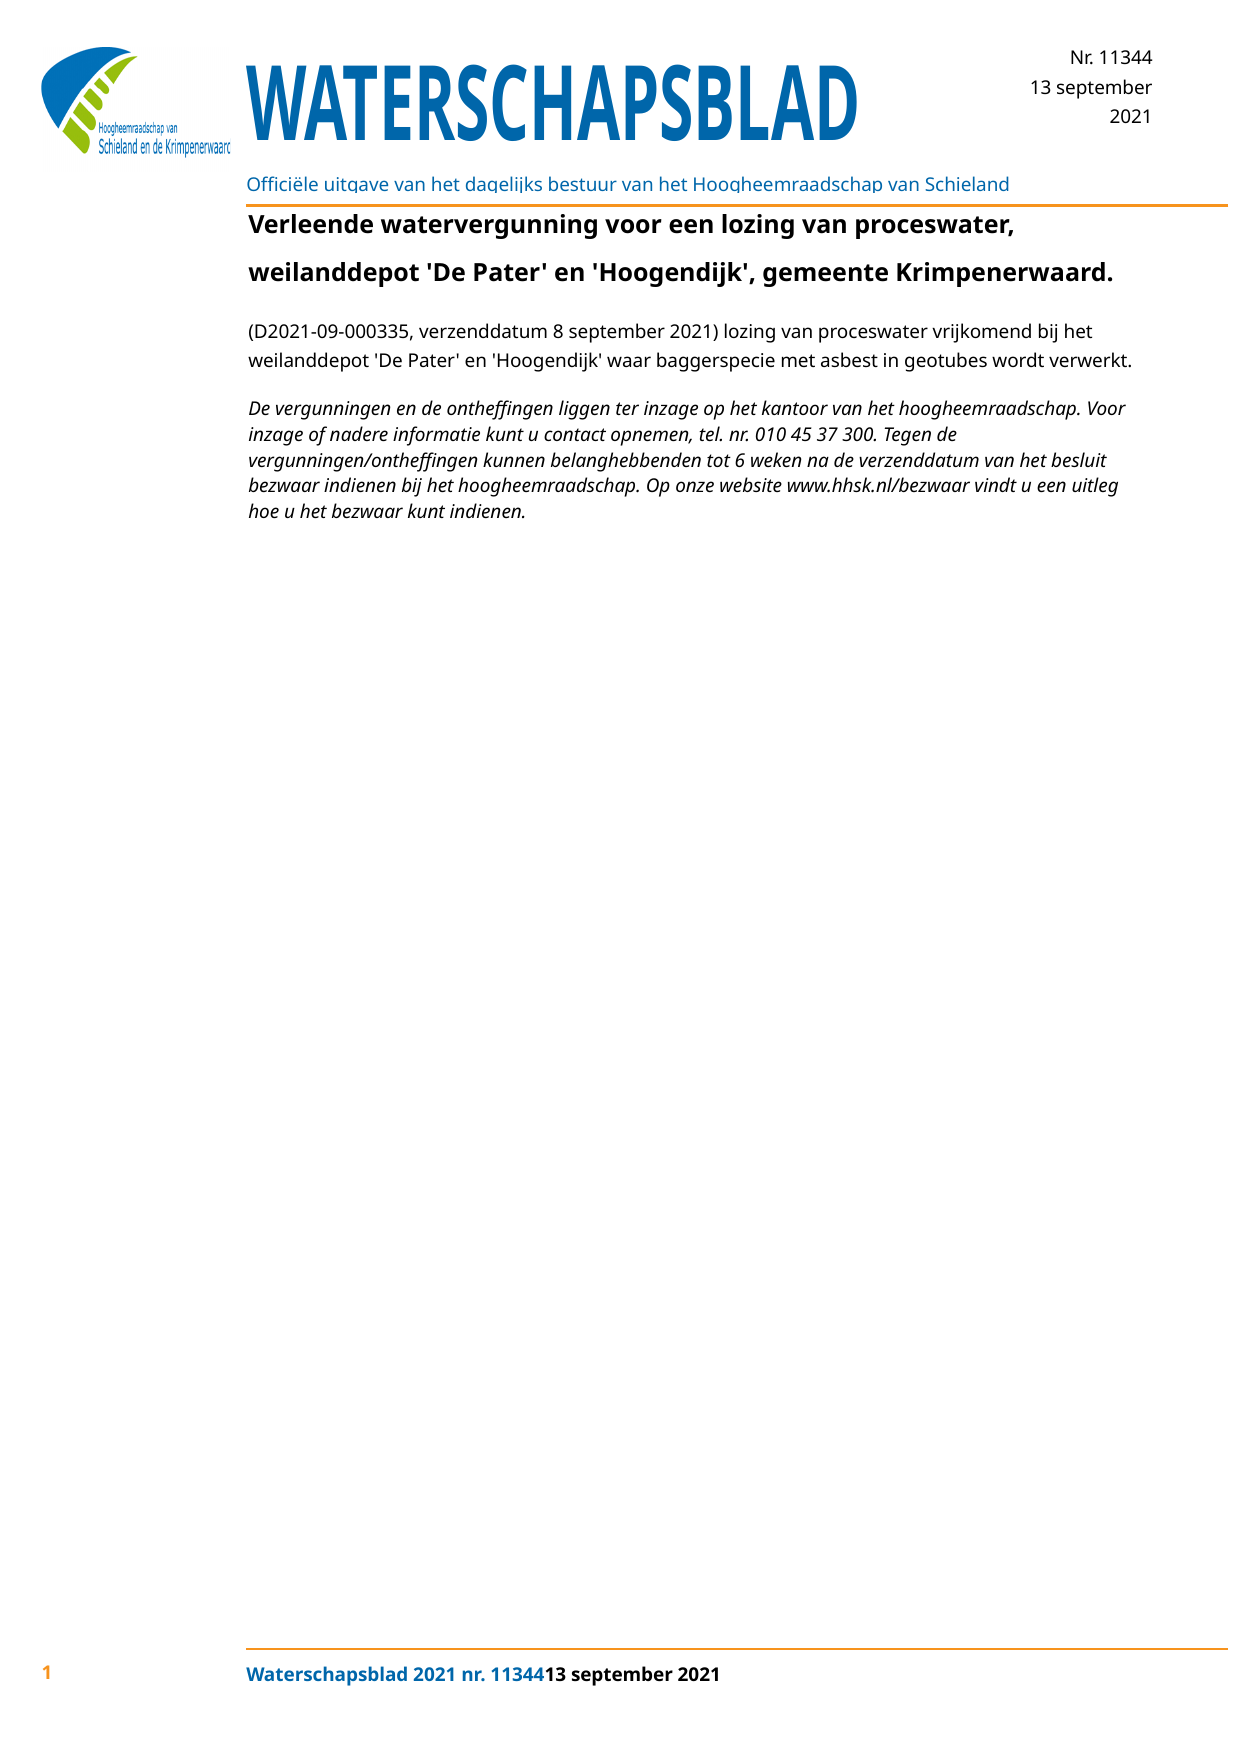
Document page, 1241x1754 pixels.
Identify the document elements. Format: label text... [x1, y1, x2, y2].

text (D2021-09-000335, verzenddatum 8 september 2021) lozing van proceswater vrijkomend bij het weilanddepot 'De Pater' en 'Hoogendijk' waar baggerspecie met asbest in geotubes wordt verwerkt. [248, 318, 1152, 373]
picture [41, 47, 231, 172]
text Verleende watervergunning voor een lozing van proceswater, weilanddepot 'De Pater' en 'Hoogendijk', gemeente Krimpenerwaard. [248, 207, 1152, 288]
text De vergunningen en de ontheffingen liggen ter inzage op het kantoor van het hoogheemraadschap. Voor inzage of nadere informatie kunt u contact opnemen, tel. nr. 010 45 37 300. Tegen de vergunningen/ontheffingen kunnen belanghebbenden tot 6 weken na de verzenddatum van het besluit bezwaar indienen bij het hoogheemraadschap. Op onze website www.hhsk.nl/bezwaar vindt u een uitleg hoe u het bezwaar kunt indienen. [248, 395, 1152, 524]
